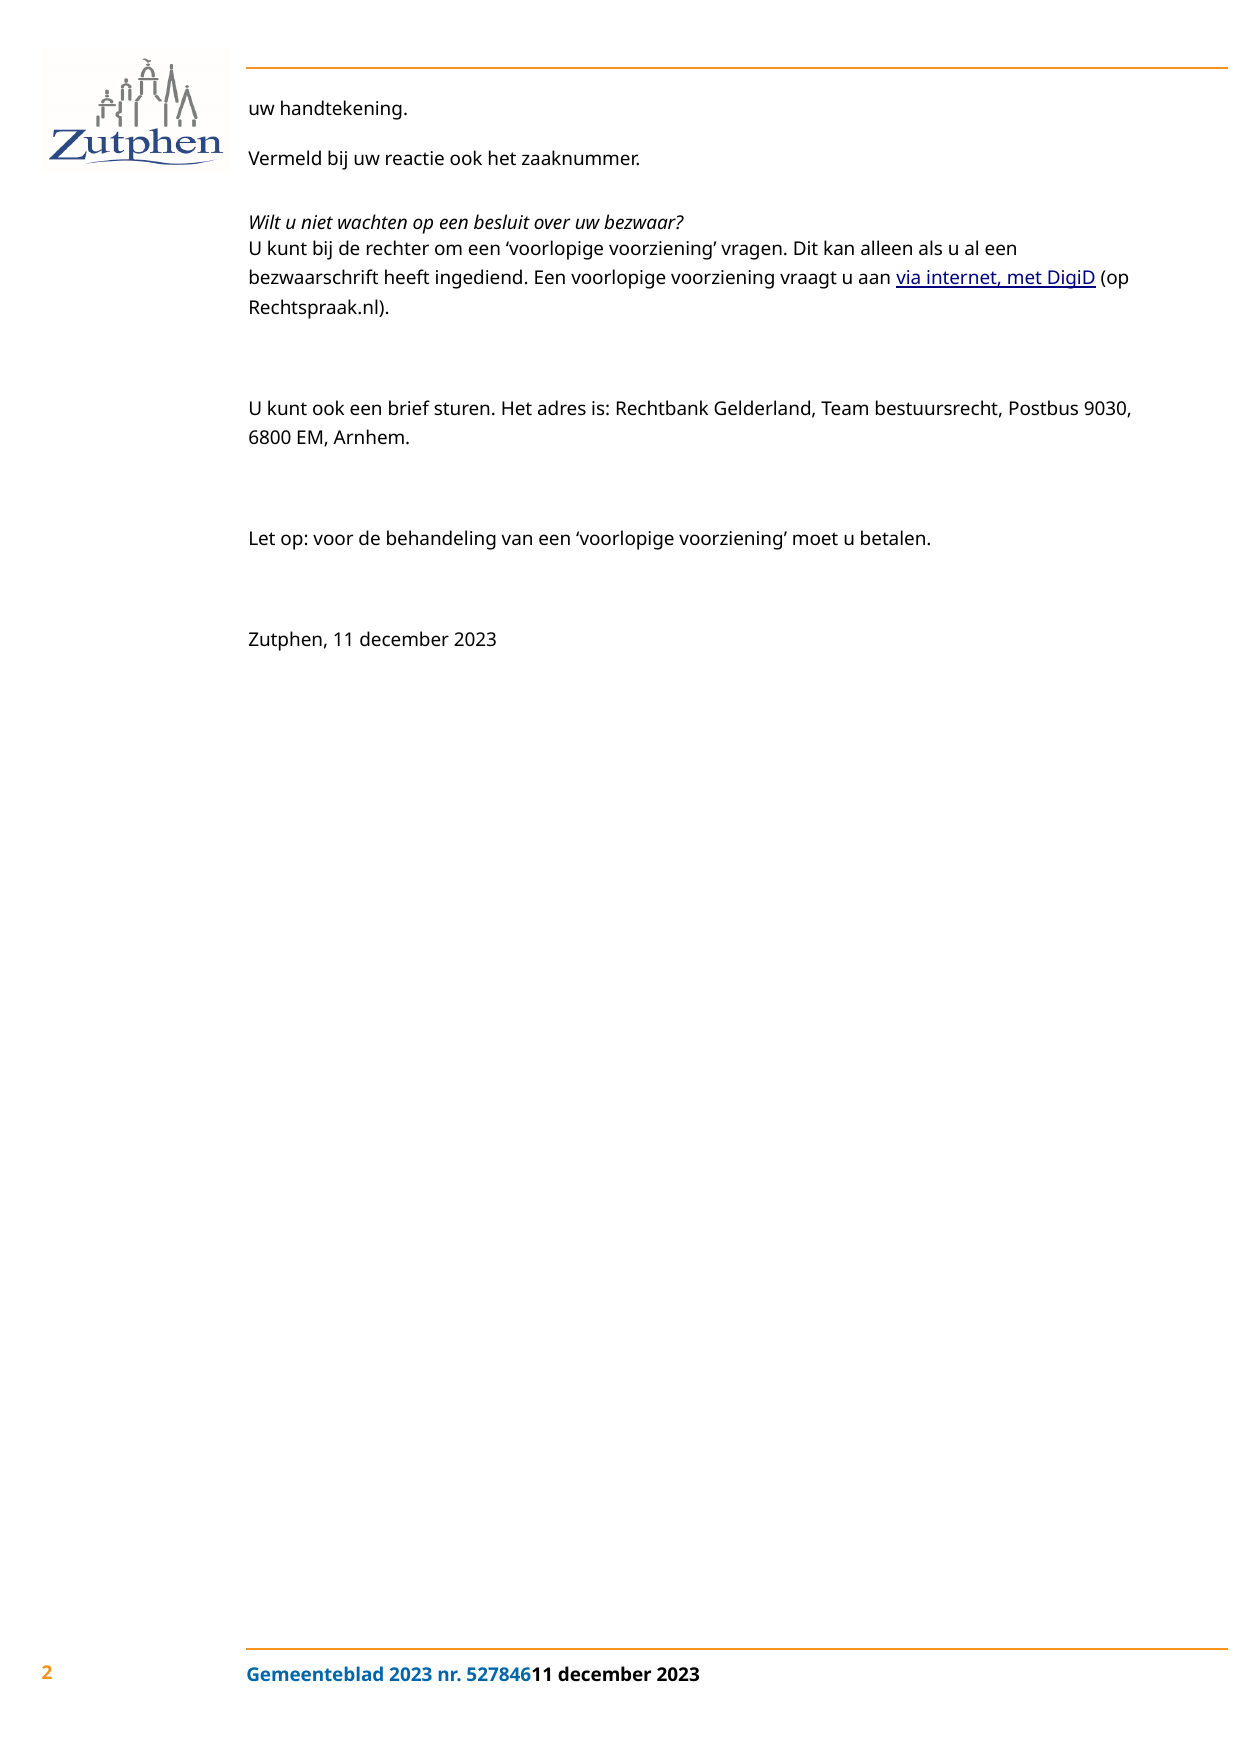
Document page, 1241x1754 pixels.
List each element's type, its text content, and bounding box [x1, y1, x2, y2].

text uw handtekening. [248, 95, 1152, 121]
text U kunt bij de rechter om een ‘voorlopige voorziening’ vragen. Dit kan alleen als u al een bezwaarschrift heeft ingediend. Een voorlopige voorziening vraagt u aan via internet, met DigiD (op Rechtspraak.nl). [248, 235, 1152, 320]
text U kunt ook een brief sturen. Het adres is: Rechtbank Gelderland, Team bestuursrecht, Postbus 9030, 6800 EM, Arnhem. [248, 395, 1152, 450]
text Zutphen, 11 december 2023 [248, 626, 1152, 652]
picture [41, 47, 231, 172]
text Wilt u niet wachten op een besluit over uw bezwaar? [248, 209, 1152, 235]
text Let op: voor de behandeling van een ‘voorlopige voorziening’ moet u betalen. [248, 525, 1152, 551]
text Vermeld bij uw reactie ook het zaaknummer. [248, 145, 1152, 171]
